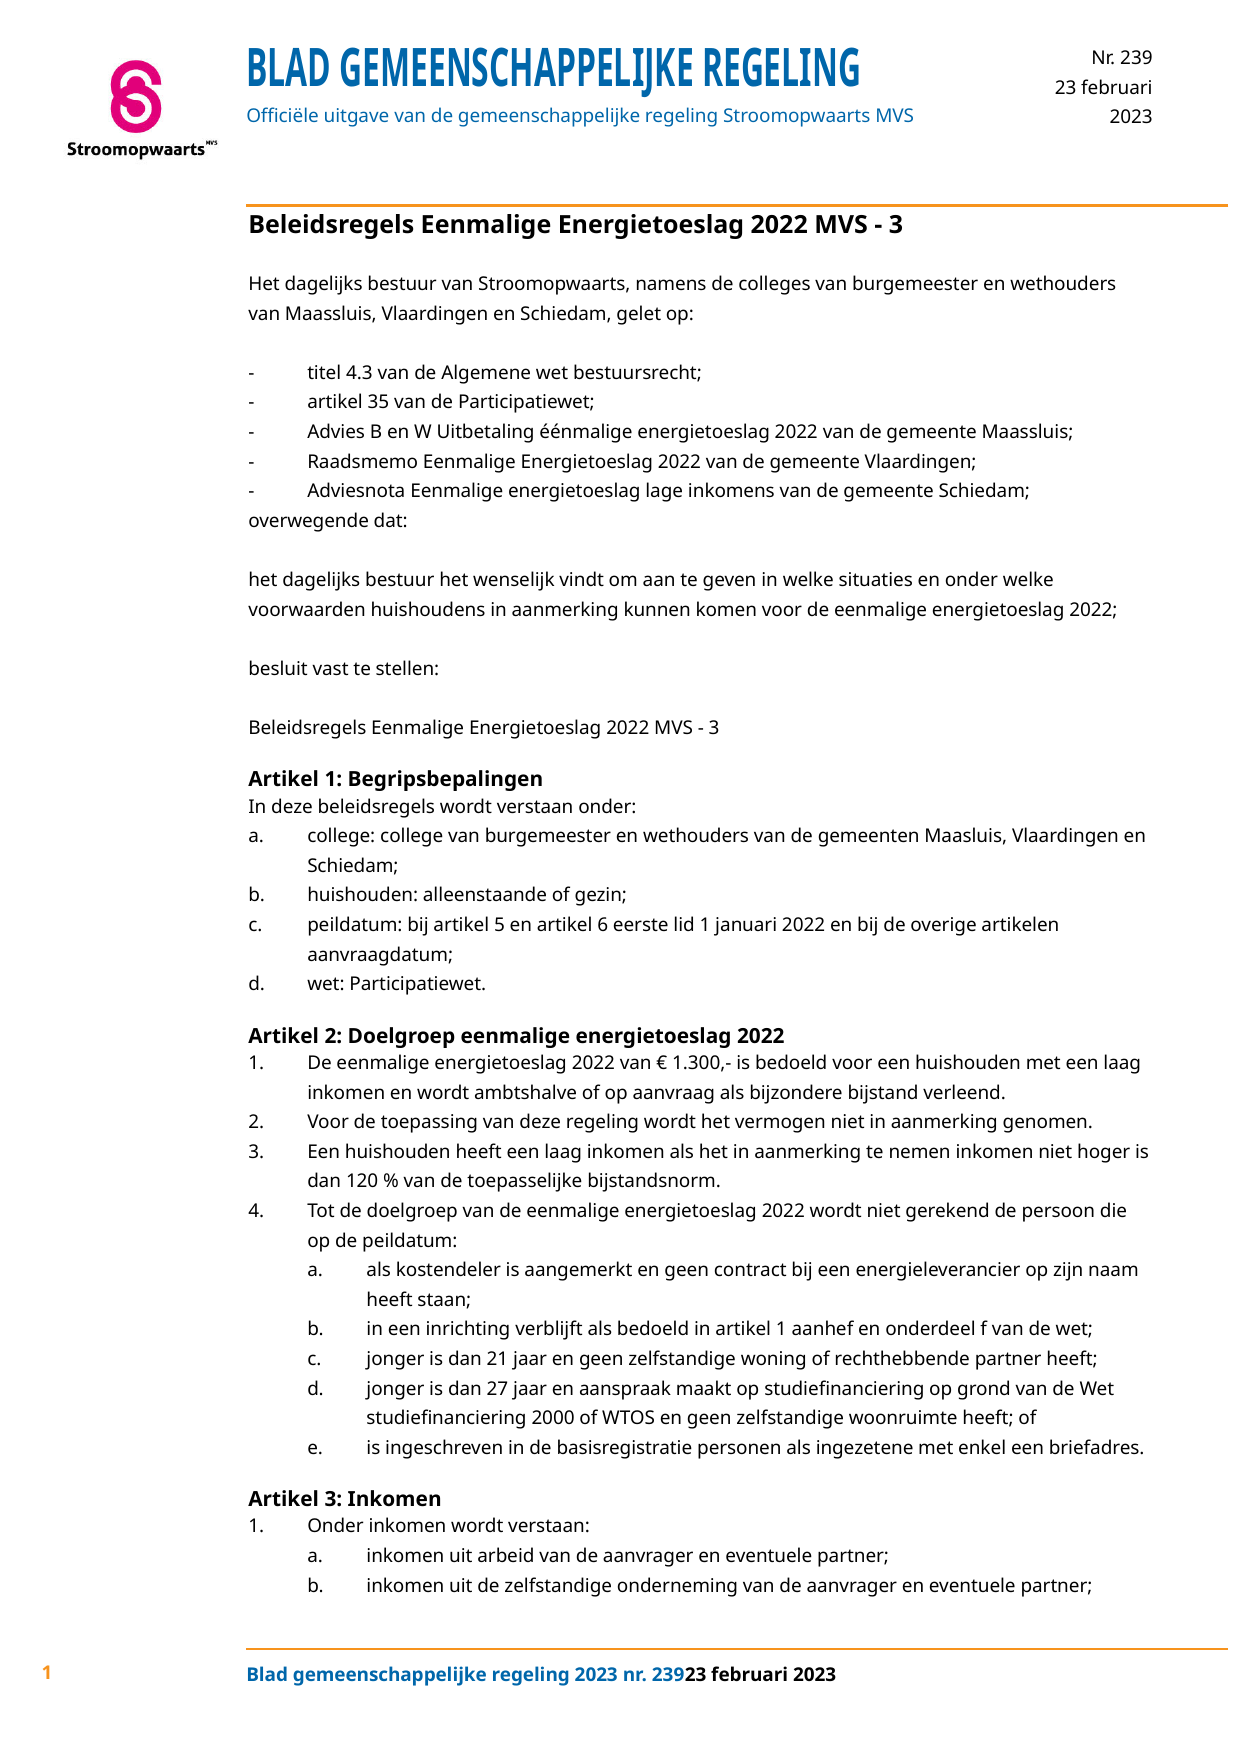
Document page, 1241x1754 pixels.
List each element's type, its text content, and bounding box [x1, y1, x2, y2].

list Advies B en W Uitbetaling éénmalige energietoeslag 2022 van de gemeente Maassluis; [248, 418, 1152, 444]
list is ingeschreven in de basisregistratie personen als ingezetene met enkel een briefadres. [307, 1434, 1152, 1459]
list Voor de toepassing van deze regeling wordt het vermogen niet in aanmerking genomen. [248, 1108, 1152, 1134]
list inkomen uit arbeid van de aanvrager en eventuele partner; [307, 1542, 1152, 1568]
list Raadsmemo Eenmalige Energietoeslag 2022 van de gemeente Vlaardingen; [248, 448, 1152, 473]
list peildatum: bij artikel 5 en artikel 6 eerste lid 1 januari 2022 en bij de overige artikelen aanvraagdatum; [248, 911, 1152, 967]
list wet: Participatiewet. [248, 970, 1152, 996]
text Artikel 3: Inkomen [248, 1484, 1152, 1513]
text Beleidsregels Eenmalige Energietoeslag 2022 MVS - 3 [248, 207, 1152, 241]
list huishouden: alleenstaande of gezin; [248, 882, 1152, 907]
text Artikel 1: Begripsbepalingen [248, 764, 1152, 793]
list college: college van burgemeester en wethouders van de gemeenten Maasluis, Vlaardingen en Schiedam; [248, 822, 1152, 878]
list als kostendeler is aangemerkt en geen contract bij een energieleverancier op zijn naam heeft staan; [307, 1256, 1152, 1312]
list titel 4.3 van de Algemene wet bestuursrecht; [248, 359, 1152, 385]
list in een inrichting verblijft als bedoeld in artikel 1 aanhef en onderdeel f van de wet; [307, 1316, 1152, 1341]
list jonger is dan 21 jaar en geen zelfstandige woning of rechthebbende partner heeft; [307, 1345, 1152, 1371]
list jonger is dan 27 jaar en aanspraak maakt op studiefinanciering op grond van de Wet studiefinanciering 2000 of WTOS en geen zelfstandige woonruimte heeft; of [307, 1375, 1152, 1430]
text overwegende dat: [248, 507, 1152, 533]
list Een huishouden heeft een laag inkomen als het in aanmerking te nemen inkomen niet hoger is dan 120 % van de toepasselijke bijstandsnorm. [248, 1138, 1152, 1193]
list Onder inkomen wordt verstaan: [248, 1513, 1152, 1538]
list artikel 35 van de Participatiewet; [248, 389, 1152, 414]
text het dagelijks bestuur het wenselijk vindt om aan te geven in welke situaties en onder welke voorwaarden huishoudens in aanmerking kunnen komen voor de eenmalige energietoeslag 2022; [248, 566, 1152, 621]
list Adviesnota Eenmalige energietoeslag lage inkomens van de gemeente Schiedam; [248, 477, 1152, 503]
picture [41, 47, 231, 172]
text Artikel 2: Doelgroep eenmalige energietoeslag 2022 [248, 1021, 1152, 1049]
text In deze beleidsregels wordt verstaan onder: [248, 793, 1152, 819]
text Het dagelijks bestuur van Stroomopwaarts, namens de colleges van burgemeester en wethouders van Maassluis, Vlaardingen en Schiedam, gelet op: [248, 270, 1152, 326]
text Beleidsregels Eenmalige Energietoeslag 2022 MVS - 3 [248, 714, 1152, 740]
text besluit vast te stellen: [248, 655, 1152, 681]
list inkomen uit de zelfstandige onderneming van de aanvrager en eventuele partner; [307, 1572, 1152, 1598]
list Tot de doelgroep van de eenmalige energietoeslag 2022 wordt niet gerekend de persoon die op de peildatum: [248, 1197, 1152, 1252]
list De eenmalige energietoeslag 2022 van € 1.300,- is bedoeld voor een huishouden met een laag inkomen en wordt ambtshalve of op aanvraag als bijzondere bijstand verleend. [248, 1049, 1152, 1104]
